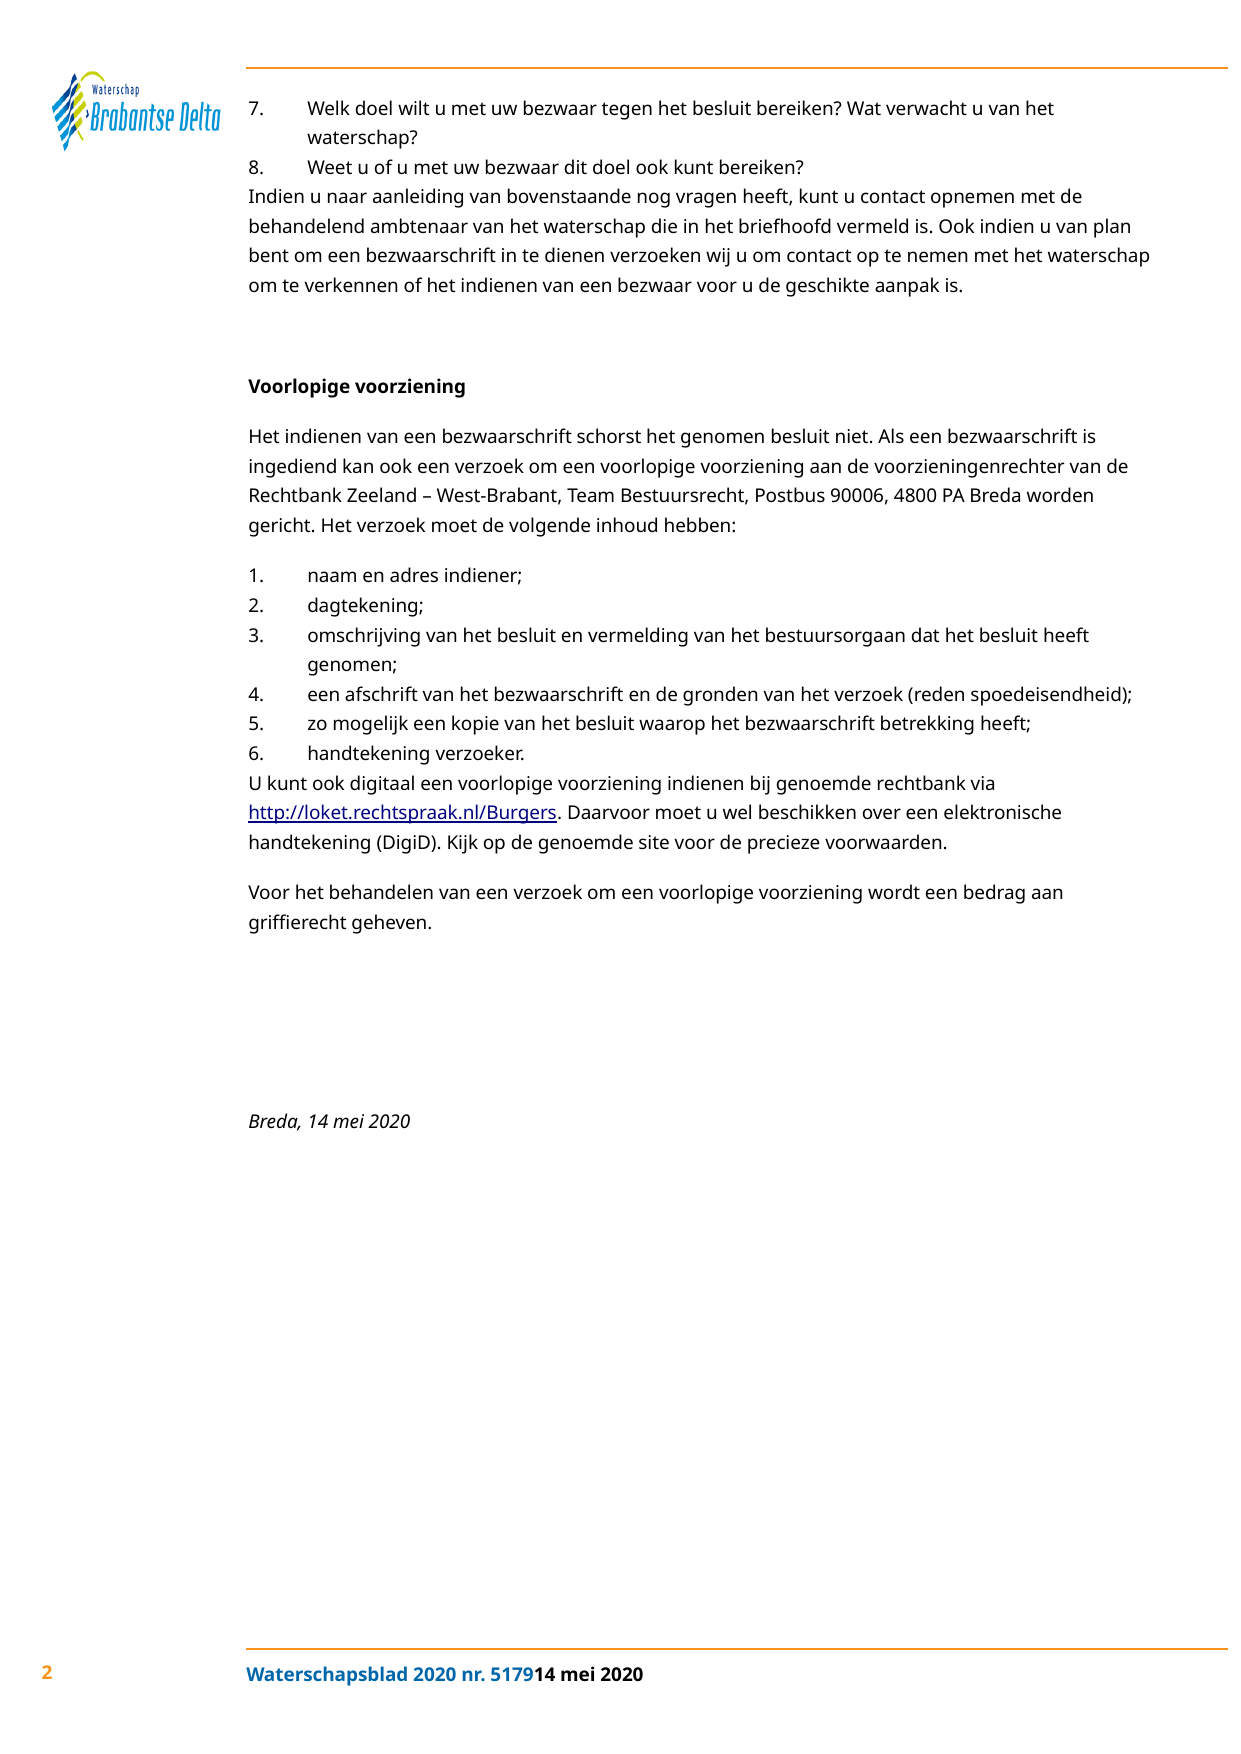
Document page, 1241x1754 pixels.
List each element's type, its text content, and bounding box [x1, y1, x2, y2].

text Voor het behandelen van een verzoek om een voorlopige voorziening wordt een bedrag aan griffierecht geheven. [248, 879, 1152, 935]
list Welk doel wilt u met uw bezwaar tegen het besluit bereiken? Wat verwacht u van het waterschap? [248, 95, 1152, 150]
picture [41, 47, 231, 172]
text U kunt ook digitaal een voorlopige voorziening indienen bij genoemde rechtbank via http://loket.rechtspraak.nl/Burgers. Daarvoor moet u wel beschikken over een elektronische handtekening (DigiD). Kijk op de genoemde site voor de precieze voorwaarden. [248, 770, 1152, 855]
text Voorlopige voorziening [248, 373, 1152, 399]
list omschrijving van het besluit en vermelding van het bestuursorgaan dat het besluit heeft genomen; [248, 622, 1152, 677]
list naam en adres indiener; [248, 563, 1152, 588]
list Weet u of u met uw bezwaar dit doel ook kunt bereiken? [248, 154, 1152, 180]
text Indien u naar aanleiding van bovenstaande nog vragen heeft, kunt u contact opnemen met de behandelend ambtenaar van het waterschap die in het briefhoofd vermeld is. Ook indien u van plan bent om een bezwaarschrift in te dienen verzoeken wij u om contact op te nemen met het waterschap om te verkennen of het indienen van een bezwaar voor u de geschikte aanpak is. [248, 183, 1152, 298]
text Breda, 14 mei 2020 [248, 1108, 1152, 1134]
list zo mogelijk een kopie van het besluit waarop het bezwaarschrift betrekking heeft; [248, 711, 1152, 736]
text Het indienen van een bezwaarschrift schorst het genomen besluit niet. Als een bezwaarschrift is ingediend kan ook een verzoek om een voorlopige voorziening aan de voorzieningenrechter van de Rechtbank Zeeland – West-Brabant, Team Bestuursrecht, Postbus 90006, 4800 PA Breda worden gericht. Het verzoek moet de volgende inhoud hebben: [248, 423, 1152, 538]
list een afschrift van het bezwaarschrift en de gronden van het verzoek (reden spoedeisendheid); [248, 681, 1152, 707]
list handtekening verzoeker. [248, 740, 1152, 766]
list dagtekening; [248, 592, 1152, 618]
